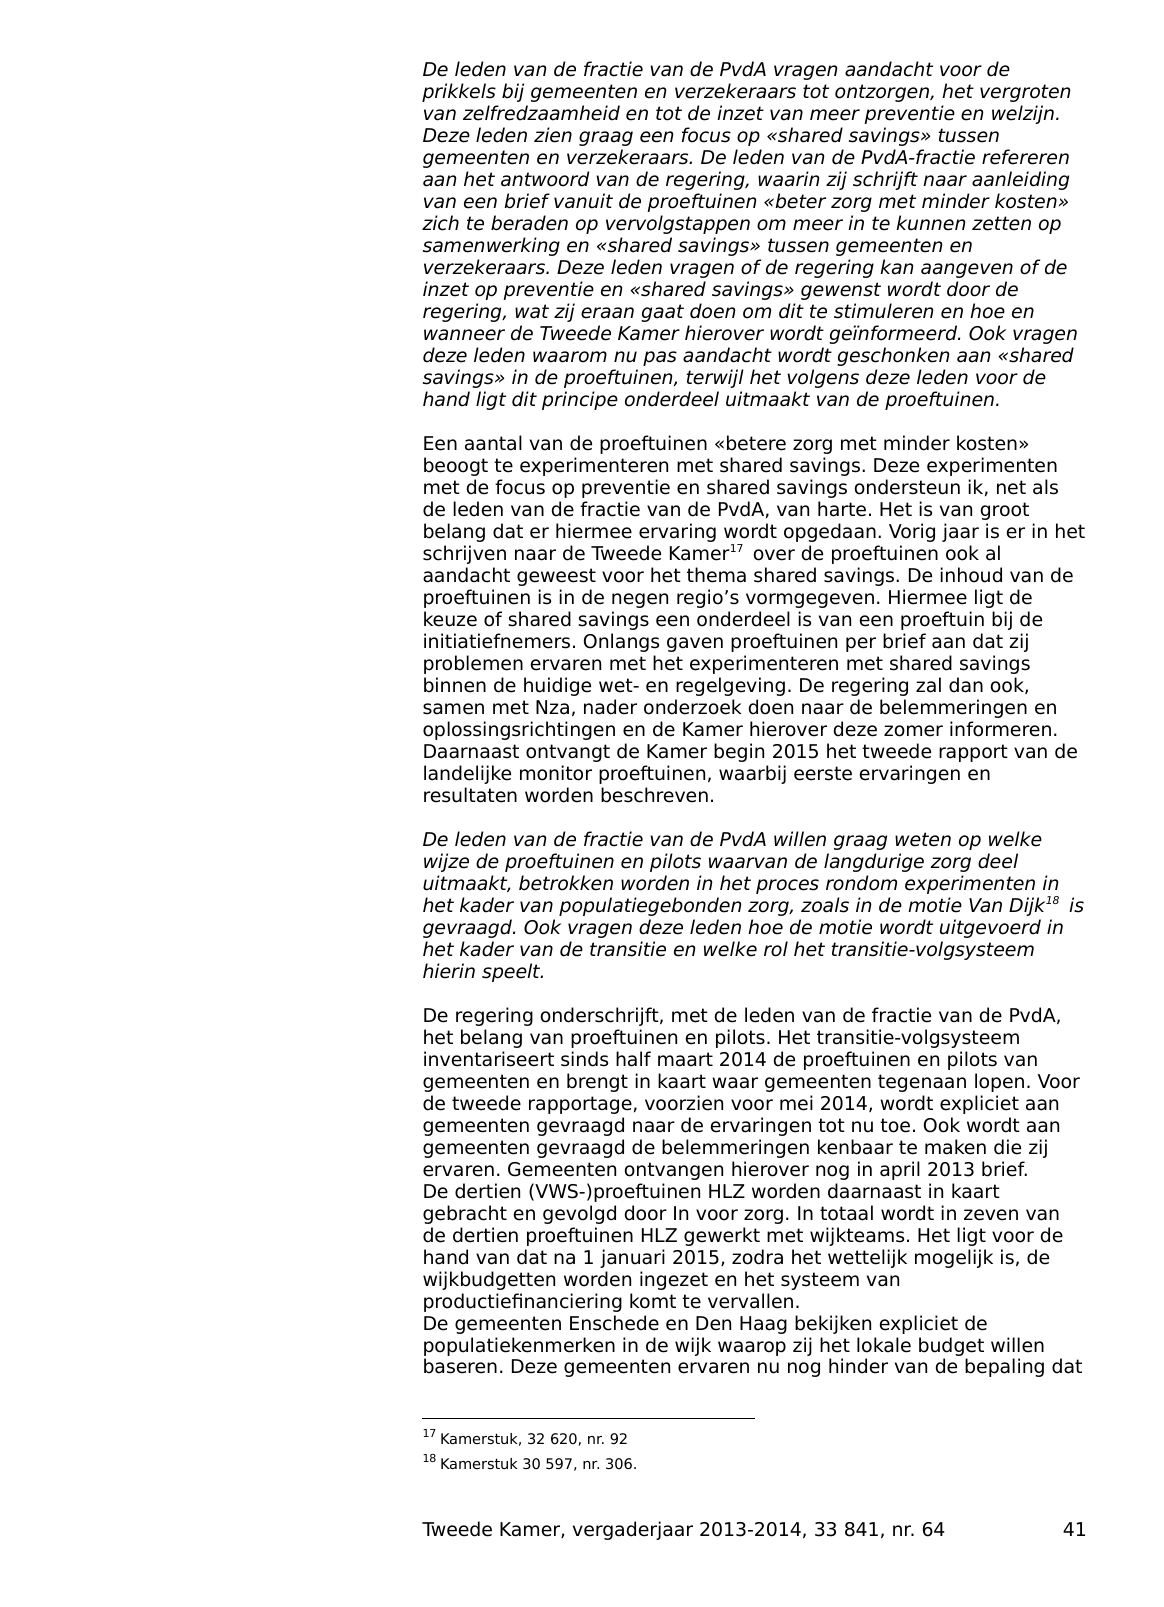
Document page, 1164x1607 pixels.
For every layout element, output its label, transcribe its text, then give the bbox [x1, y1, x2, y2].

text Een aantal van de proeftuinen «betere zorg met minder kosten» beoogt te experimenteren met shared savings. Deze experimenten met de focus op preventie en shared savings ondersteun ik, net als de leden van de fractie van de PvdA, van harte. Het is van groot belang dat er hiermee ervaring wordt opgedaan. Vorig jaar is er in het schrijven naar de Tweede Kamer over de proeftuinen ook al aandacht geweest voor het thema shared savings. De inhoud van de proeftuinen is in de negen regio’s vormgegeven. Hiermee ligt de keuze of shared savings een onderdeel is van een proeftuin bij de initiatiefnemers. Onlangs gaven proeftuinen per brief aan dat zij problemen ervaren met het experimenteren met shared savings binnen de huidige wet- en regelgeving. De regering zal dan ook, samen met Nza, nader onderzoek doen naar de belemmeringen en oplossingsrichtingen en de Kamer hierover deze zomer informeren. Daarnaast ontvangt de Kamer begin 2015 het tweede rapport van de landelijke monitor proeftuinen, waarbij eerste ervaringen en resultaten worden beschreven. [422, 433, 1087, 807]
text De gemeenten Enschede en Den Haag bekijken expliciet de populatiekenmerken in de wijk waarop zij het lokale budget willen baseren. Deze gemeenten ervaren nu nog hinder van de bepaling dat [422, 1312, 1087, 1378]
text De leden van de fractie van de PvdA vragen aandacht voor de prikkels bij gemeenten en verzekeraars tot ontzorgen, het vergroten van zelfredzaamheid en tot de inzet van meer preventie en welzijn. Deze leden zien graag een focus op «shared savings» tussen gemeenten en verzekeraars. De leden van de PvdA-fractie refereren aan het antwoord van de regering, waarin zij schrijft naar aanleiding van een brief vanuit de proeftuinen «beter zorg met minder kosten» zich te beraden op vervolgstappen om meer in te kunnen zetten op samenwerking en «shared savings» tussen gemeenten en verzekeraars. Deze leden vragen of de regering kan aangeven of de inzet op preventie en «shared savings» gewenst wordt door de regering, wat zij eraan gaat doen om dit te stimuleren en hoe en wanneer de Tweede Kamer hierover wordt geïnformeerd. Ook vragen deze leden waarom nu pas aandacht wordt geschonken aan «shared savings» in de proeftuinen, terwijl het volgens deze leden voor de hand ligt dit principe onderdeel uitmaakt van de proeftuinen. [422, 59, 1087, 411]
text De regering onderschrijft, met de leden van de fractie van de PvdA, het belang van proeftuinen en pilots. Het transitie-volgsysteem inventariseert sinds half maart 2014 de proeftuinen en pilots van gemeenten en brengt in kaart waar gemeenten tegenaan lopen. Voor de tweede rapportage, voorzien voor mei 2014, wordt expliciet aan gemeenten gevraagd naar de ervaringen tot nu toe. Ook wordt aan gemeenten gevraagd de belemmeringen kenbaar te maken die zij ervaren. Gemeenten ontvangen hierover nog in april 2013 brief. [422, 1005, 1087, 1181]
text Kamerstuk, 32 620, nr. 92 [422, 1427, 1087, 1449]
text De leden van de fractie van de PvdA willen graag weten op welke wijze de proeftuinen en pilots waarvan de langdurige zorg deel uitmaakt, betrokken worden in het proces rondom experimenten in het kader van populatiegebonden zorg, zoals in de motie Van Dijk is gevraagd. Ook vragen deze leden hoe de motie wordt uitgevoerd in het kader van de transitie en welke rol het transitie-volgsysteem hierin speelt. [422, 829, 1087, 983]
text Kamerstuk 30 597, nr. 306. [422, 1452, 1087, 1474]
text De dertien (VWS-)proeftuinen HLZ worden daarnaast in kaart gebracht en gevolgd door In voor zorg. In totaal wordt in zeven van de dertien proeftuinen HLZ gewerkt met wijkteams. Het ligt voor de hand van dat na 1 januari 2015, zodra het wettelijk mogelijk is, de wijkbudgetten worden ingezet en het systeem van productiefinanciering komt te vervallen. [422, 1181, 1087, 1312]
